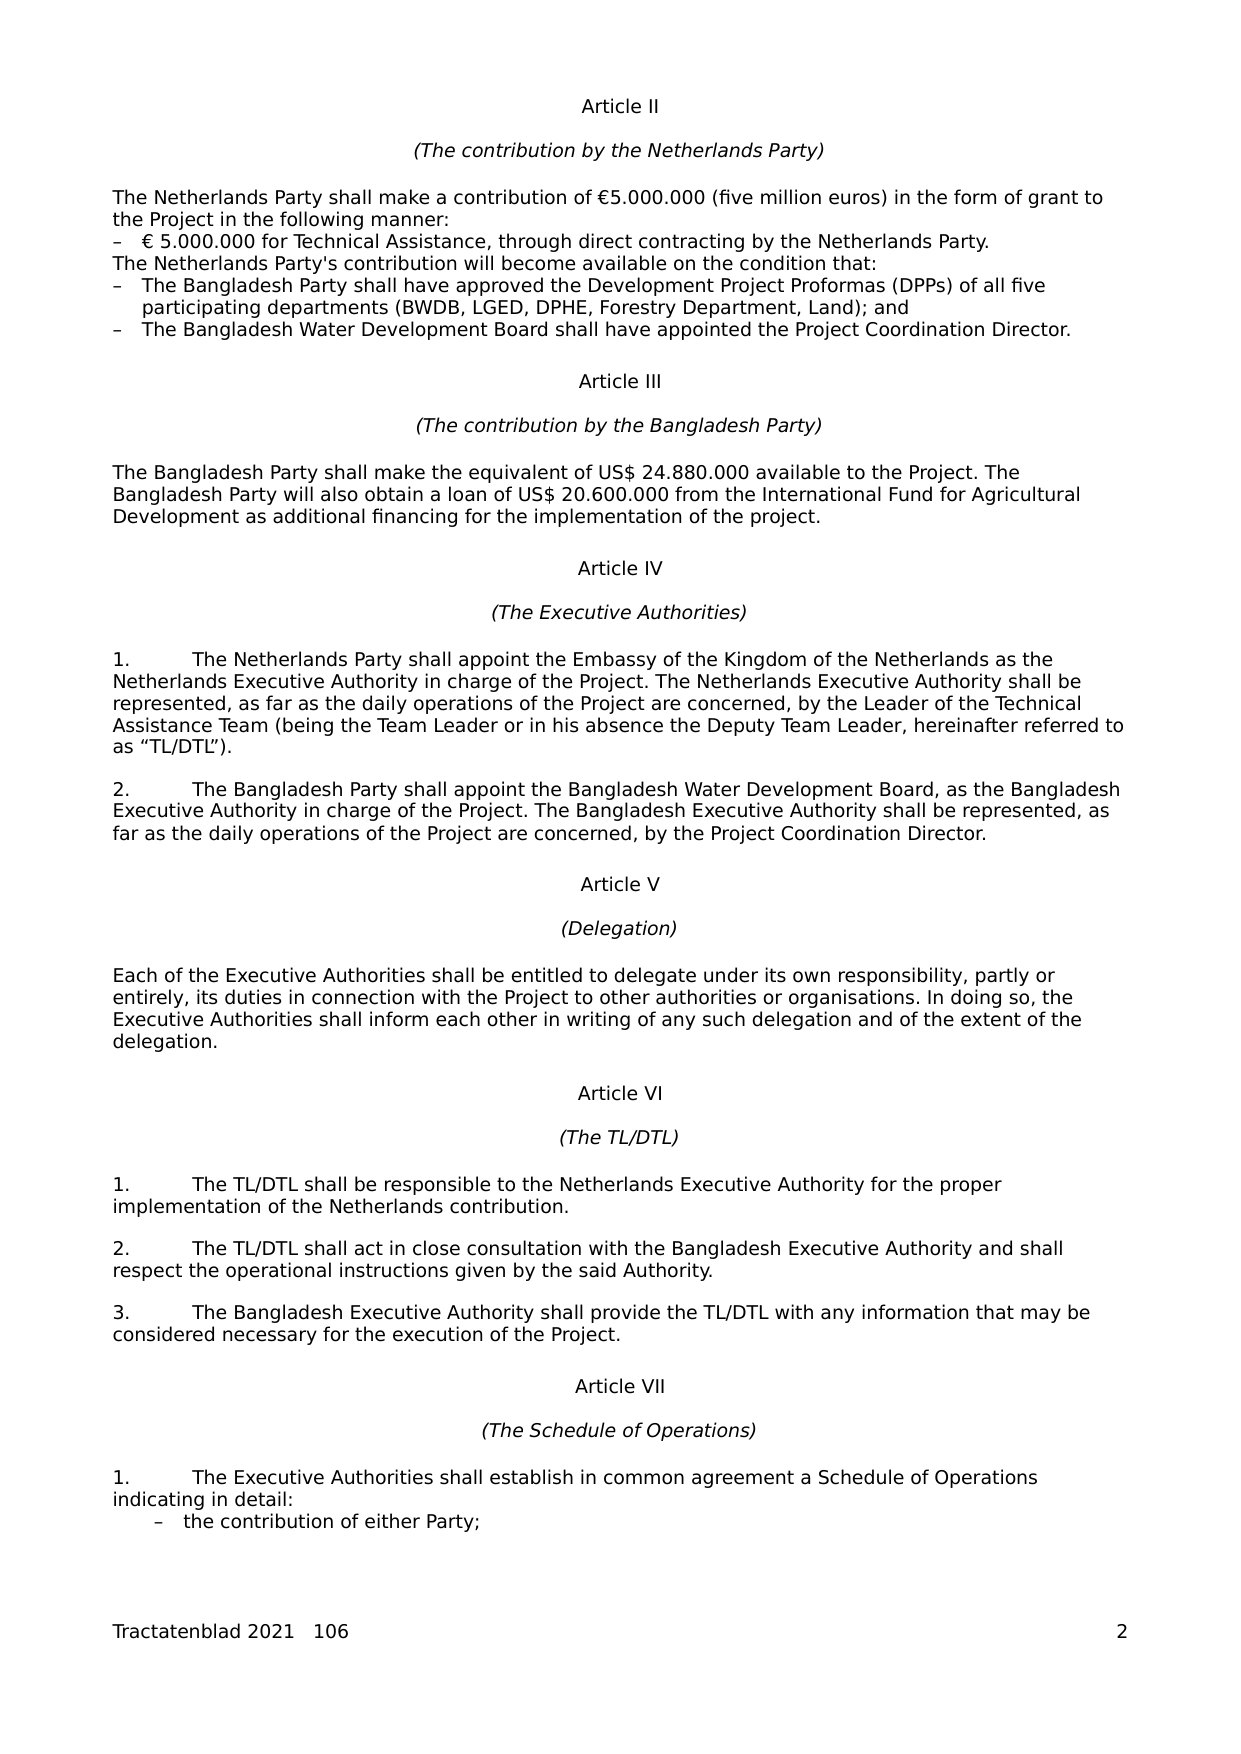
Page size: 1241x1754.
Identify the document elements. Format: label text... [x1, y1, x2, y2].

subtitle Article III (The contribution by the Bangladesh Party) [112, 371, 1128, 437]
subtitle Article II (The contribution by the Netherlands Party) [112, 96, 1128, 162]
text The Netherlands Party's contribution will become available on the condition that: [112, 253, 1128, 275]
text – € 5.000.000 for Technical Assistance, through direct contracting by the Netherlands Party. [112, 231, 1128, 253]
subtitle Article VI (The TL/DTL) [112, 1083, 1128, 1149]
text 1. The Executive Authorities shall establish in common agreement a Schedule of Operations indicating in detail: [112, 1467, 1128, 1511]
text – The Bangladesh Party shall have approved the Development Project Proformas (DPPs) of all five participating departments (BWDB, LGED, DPHE, Forestry Department, Land); and [112, 275, 1128, 319]
subtitle Article V (Delegation) [112, 874, 1128, 940]
text The Netherlands Party shall make a contribution of €5.000.000 (five million euros) in the form of grant to the Project in the following manner: [112, 187, 1128, 231]
subtitle Article VII (The Schedule of Operations) [112, 1376, 1128, 1442]
text – The Bangladesh Water Development Board shall have appointed the Project Coordination Director. [112, 319, 1128, 341]
text – the contribution of either Party; [153, 1511, 1128, 1533]
text 3. The Bangladesh Executive Authority shall provide the TL/DTL with any information that may be considered necessary for the execution of the Project. [112, 1302, 1128, 1346]
text 2. The TL/DTL shall act in close consultation with the Bangladesh Executive Authority and shall respect the operational instructions given by the said Authority. [112, 1238, 1128, 1282]
text Each of the Executive Authorities shall be entitled to delegate under its own responsibility, partly or entirely, its duties in connection with the Project to other authorities or organisations. In doing so, the Executive Authorities shall inform each other in writing of any such delegation and of the extent of the delegation. [112, 965, 1128, 1053]
subtitle Article IV (The Executive Authorities) [112, 558, 1128, 623]
text 2. The Bangladesh Party shall appoint the Bangladesh Water Development Board, as the Bangladesh Executive Authority in charge of the Project. The Bangladesh Executive Authority shall be represented, as far as the daily operations of the Project are concerned, by the Project Coordination Director. [112, 778, 1128, 844]
text 1. The TL/DTL shall be responsible to the Netherlands Executive Authority for the proper implementation of the Netherlands contribution. [112, 1174, 1128, 1218]
text The Bangladesh Party shall make the equivalent of US$ 24.880.000 available to the Project. The Bangladesh Party will also obtain a loan of US$ 20.600.000 from the International Fund for Agricultural Development as additional financing for the implementation of the project. [112, 462, 1128, 528]
text 1. The Netherlands Party shall appoint the Embassy of the Kingdom of the Netherlands as the Netherlands Executive Authority in charge of the Project. The Netherlands Executive Authority shall be represented, as far as the daily operations of the Project are concerned, by the Leader of the Technical Assistance Team (being the Team Leader or in his absence the Deputy Team Leader, hereinafter referred to as “TL/DTL”). [112, 648, 1128, 758]
